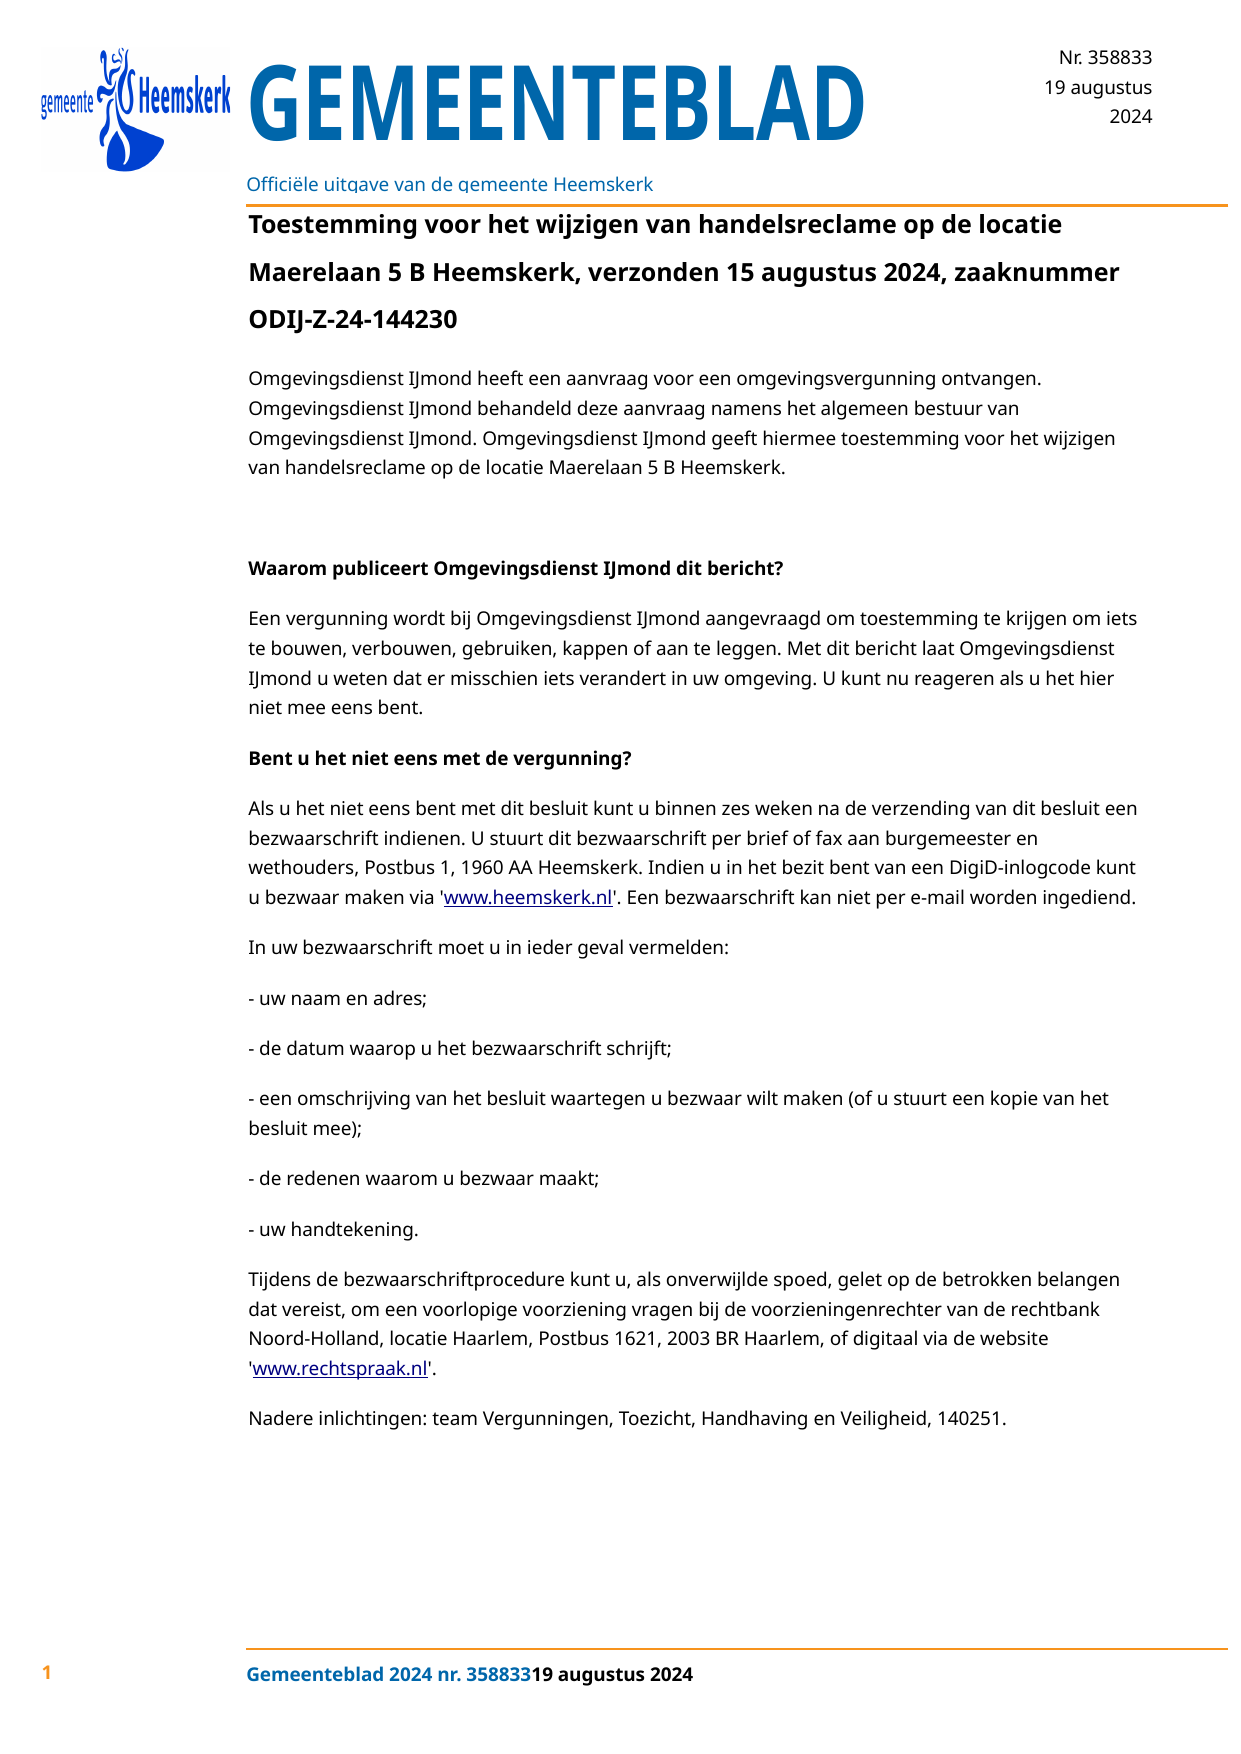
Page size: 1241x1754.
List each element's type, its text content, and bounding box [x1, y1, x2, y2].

text Toestemming voor het wijzigen van handelsreclame op de locatie Maerelaan 5 B Heemskerk, verzonden 15 augustus 2024, zaaknummer ODIJ-Z-24-144230 [248, 207, 1152, 336]
text Als u het niet eens bent met dit besluit kunt u binnen zes weken na de verzending van dit besluit een bezwaarschrift indienen. U stuurt dit bezwaarschrift per brief of fax aan burgemeester en wethouders, Postbus 1, 1960 AA Heemskerk. Indien u in het bezit bent van een DigiD-inlogcode kunt u bezwaar maken via 'www.heemskerk.nl'. Een bezwaarschrift kan niet per e-mail worden ingediend. [248, 795, 1152, 909]
text - uw handtekening. [248, 1216, 1152, 1242]
text Bent u het niet eens met de vergunning? [248, 745, 1152, 770]
picture [41, 47, 231, 172]
text - de redenen waarom u bezwaar maakt; [248, 1166, 1152, 1191]
text Omgevingsdienst IJmond heeft een aanvraag voor een omgevingsvergunning ontvangen. Omgevingsdienst IJmond behandeld deze aanvraag namens het algemeen bestuur van Omgevingsdienst IJmond. Omgevingsdienst IJmond geeft hiermee toestemming voor het wijzigen van handelsreclame op de locatie Maerelaan 5 B Heemskerk. [248, 366, 1152, 480]
text Nadere inlichtingen: team Vergunningen, Toezicht, Handhaving en Veiligheid, 140251. [248, 1406, 1152, 1431]
text - uw naam en adres; [248, 985, 1152, 1010]
text Waarom publiceert Omgevingsdienst IJmond dit bericht? [248, 555, 1152, 581]
text Een vergunning wordt bij Omgevingsdienst IJmond aangevraagd om toestemming te krijgen om iets te bouwen, verbouwen, gebruiken, kappen of aan te leggen. Met dit bericht laat Omgevingsdienst IJmond u weten dat er misschien iets verandert in uw omgeving. U kunt nu reageren als u het hier niet mee eens bent. [248, 606, 1152, 720]
text - een omschrijving van het besluit waartegen u bezwaar wilt maken (of u stuurt een kopie van het besluit mee); [248, 1086, 1152, 1141]
text - de datum waarop u het bezwaarschrift schrijft; [248, 1035, 1152, 1061]
text In uw bezwaarschrift moet u in ieder geval vermelden: [248, 934, 1152, 960]
text Tijdens de bezwaarschriftprocedure kunt u, als onverwijlde spoed, gelet op de betrokken belangen dat vereist, om een voorlopige voorziening vragen bij de voorzieningenrechter van de rechtbank Noord-Holland, locatie Haarlem, Postbus 1621, 2003 BR Haarlem, of digitaal via de website 'www.rechtspraak.nl'. [248, 1266, 1152, 1381]
